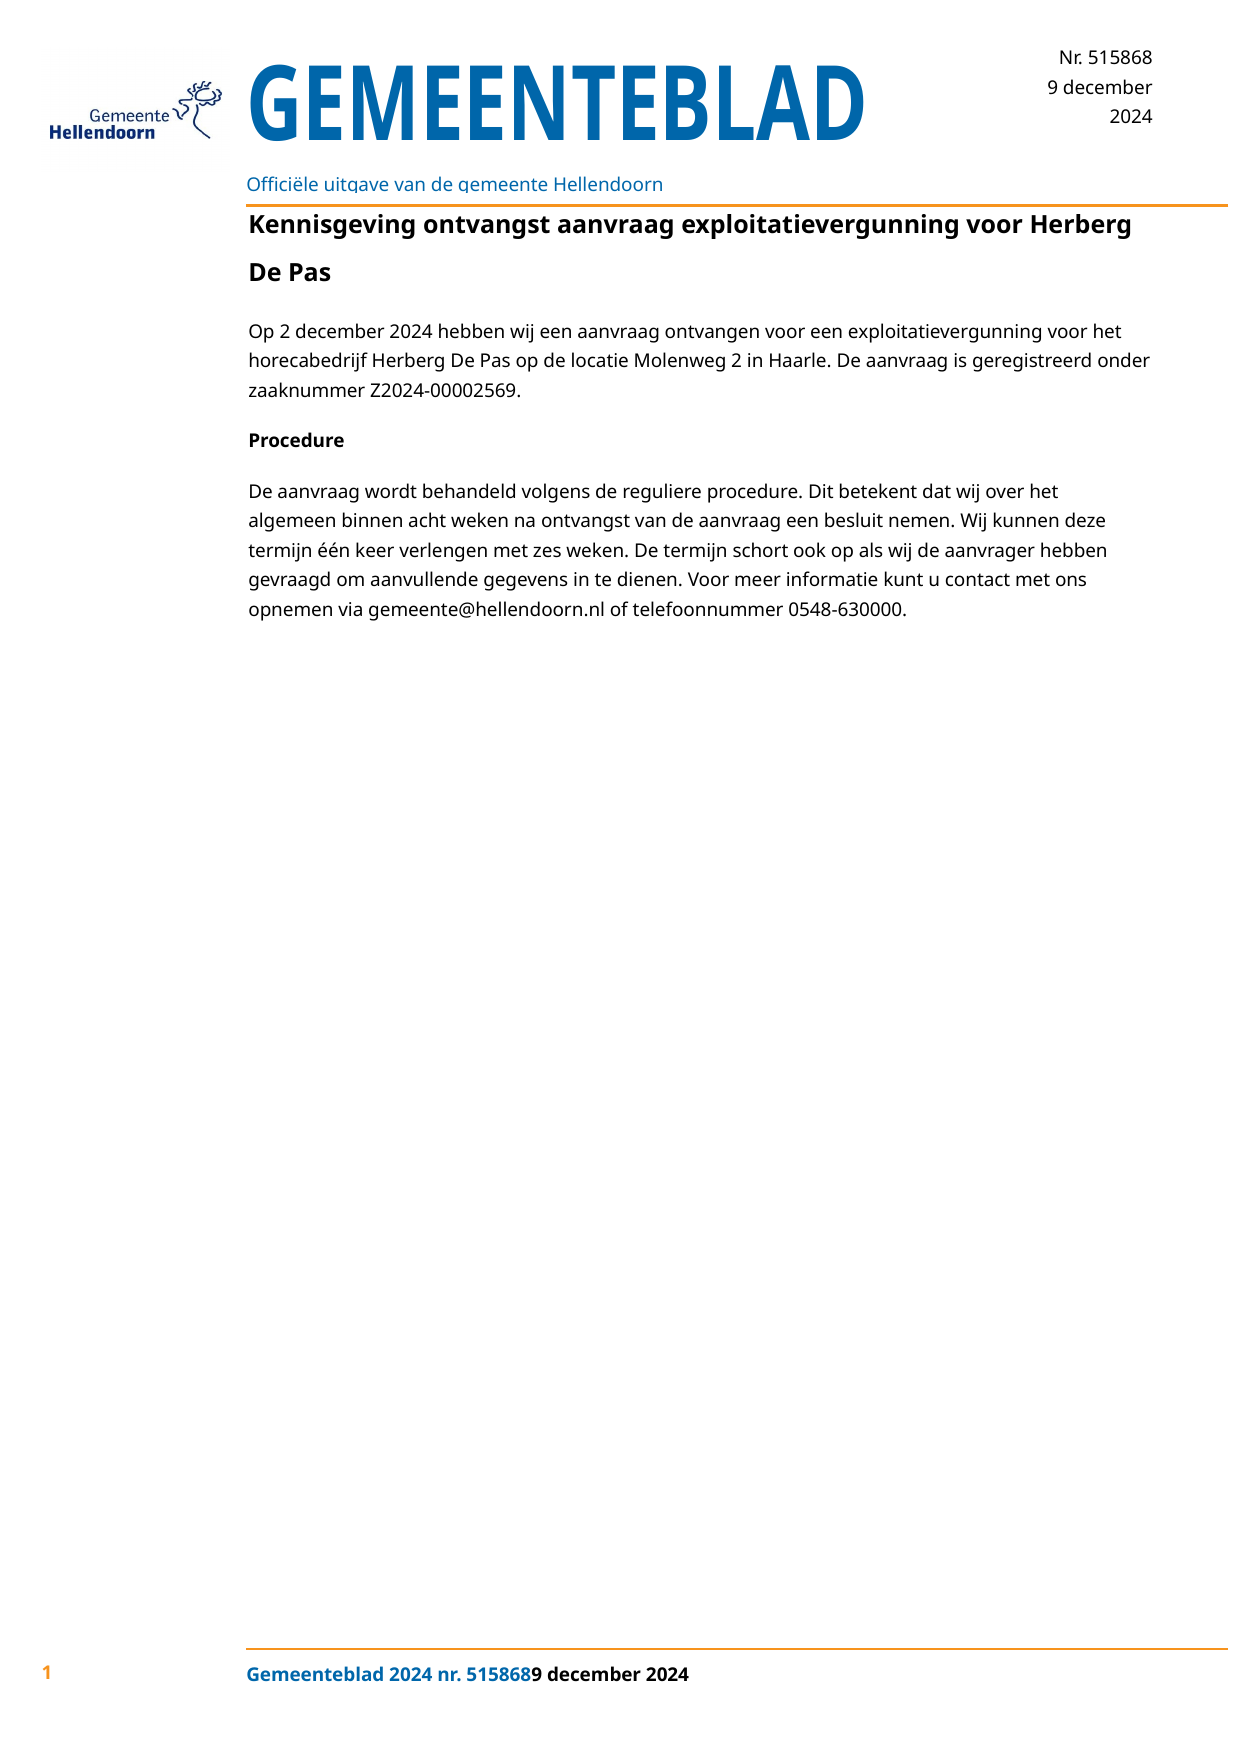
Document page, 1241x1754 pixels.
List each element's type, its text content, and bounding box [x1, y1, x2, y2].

text Procedure [248, 427, 1152, 453]
text Kennisgeving ontvangst aanvraag exploitatievergunning voor Herberg De Pas [248, 207, 1152, 288]
text De aanvraag wordt behandeld volgens de reguliere procedure. Dit betekent dat wij over het algemeen binnen acht weken na ontvangst van de aanvraag een besluit nemen. Wij kunnen deze termijn één keer verlengen met zes weken. De termijn schort ook op als wij de aanvrager hebben gevraagd om aanvullende gegevens in te dienen. Voor meer informatie kunt u contact met ons opnemen via gemeente@hellendoorn.nl of telefoonnummer 0548-630000. [248, 478, 1152, 622]
text Op 2 december 2024 hebben wij een aanvraag ontvangen voor een exploitatievergunning voor het horecabedrijf Herberg De Pas op de locatie Molenweg 2 in Haarle. De aanvraag is geregistreerd onder zaaknummer Z2024-00002569. [248, 318, 1152, 403]
picture [41, 47, 231, 172]
